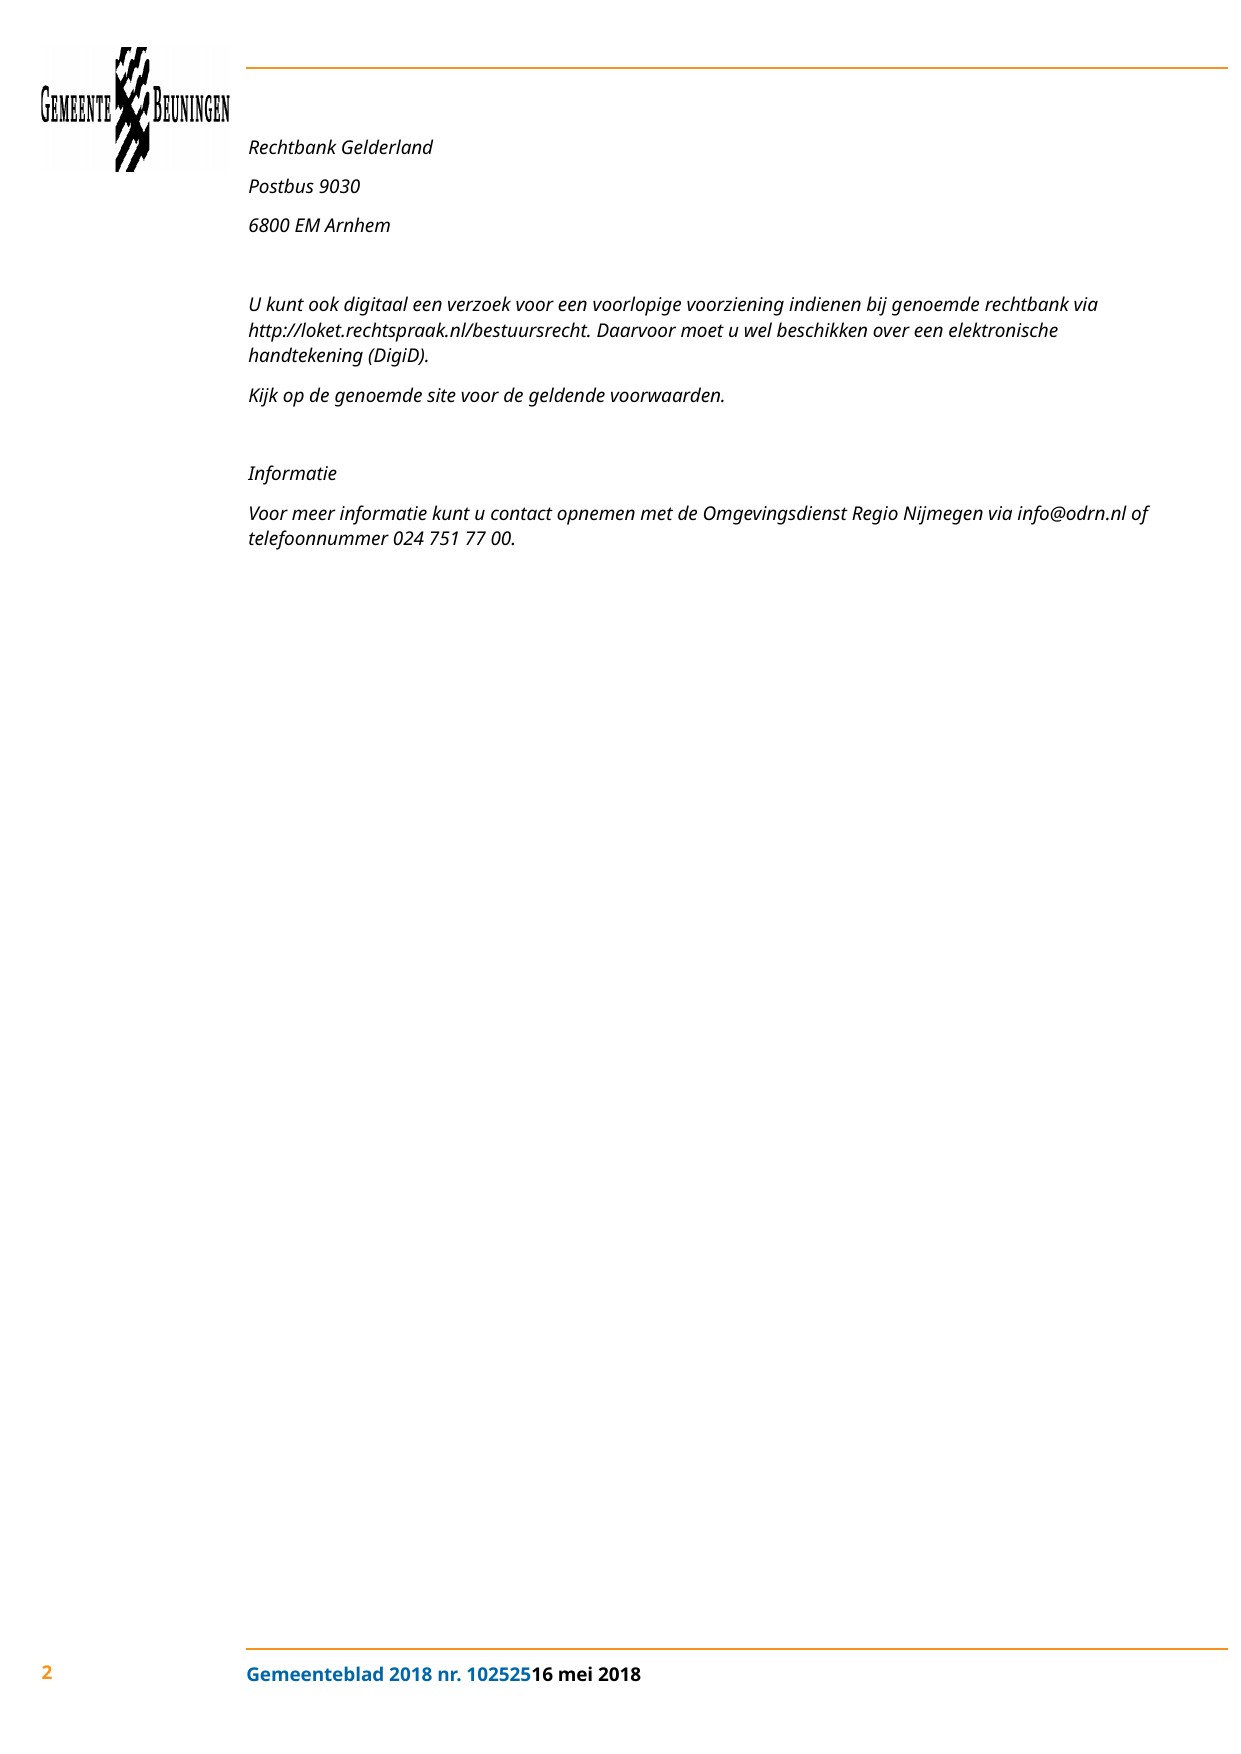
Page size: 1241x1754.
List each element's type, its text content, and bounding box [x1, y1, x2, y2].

text Rechtbank Gelderland [248, 134, 1152, 160]
text Postbus 9030 [248, 173, 1152, 199]
text Voor meer informatie kunt u contact opnemen met de Omgevingsdienst Regio Nijmegen via info@odrn.nl of telefoonnummer 024 751 77 00. [248, 500, 1152, 551]
text U kunt ook digitaal een verzoek voor een voorlopige voorziening indienen bij genoemde rechtbank via http://loket.rechtspraak.nl/bestuursrecht. Daarvoor moet u wel beschikken over een elektronische handtekening (DigiD). [248, 291, 1152, 368]
text Informatie [248, 460, 1152, 486]
text Kijk op de genoemde site voor de geldende voorwaarden. [248, 382, 1152, 408]
picture [41, 47, 231, 172]
text 6800 EM Arnhem [248, 213, 1152, 238]
